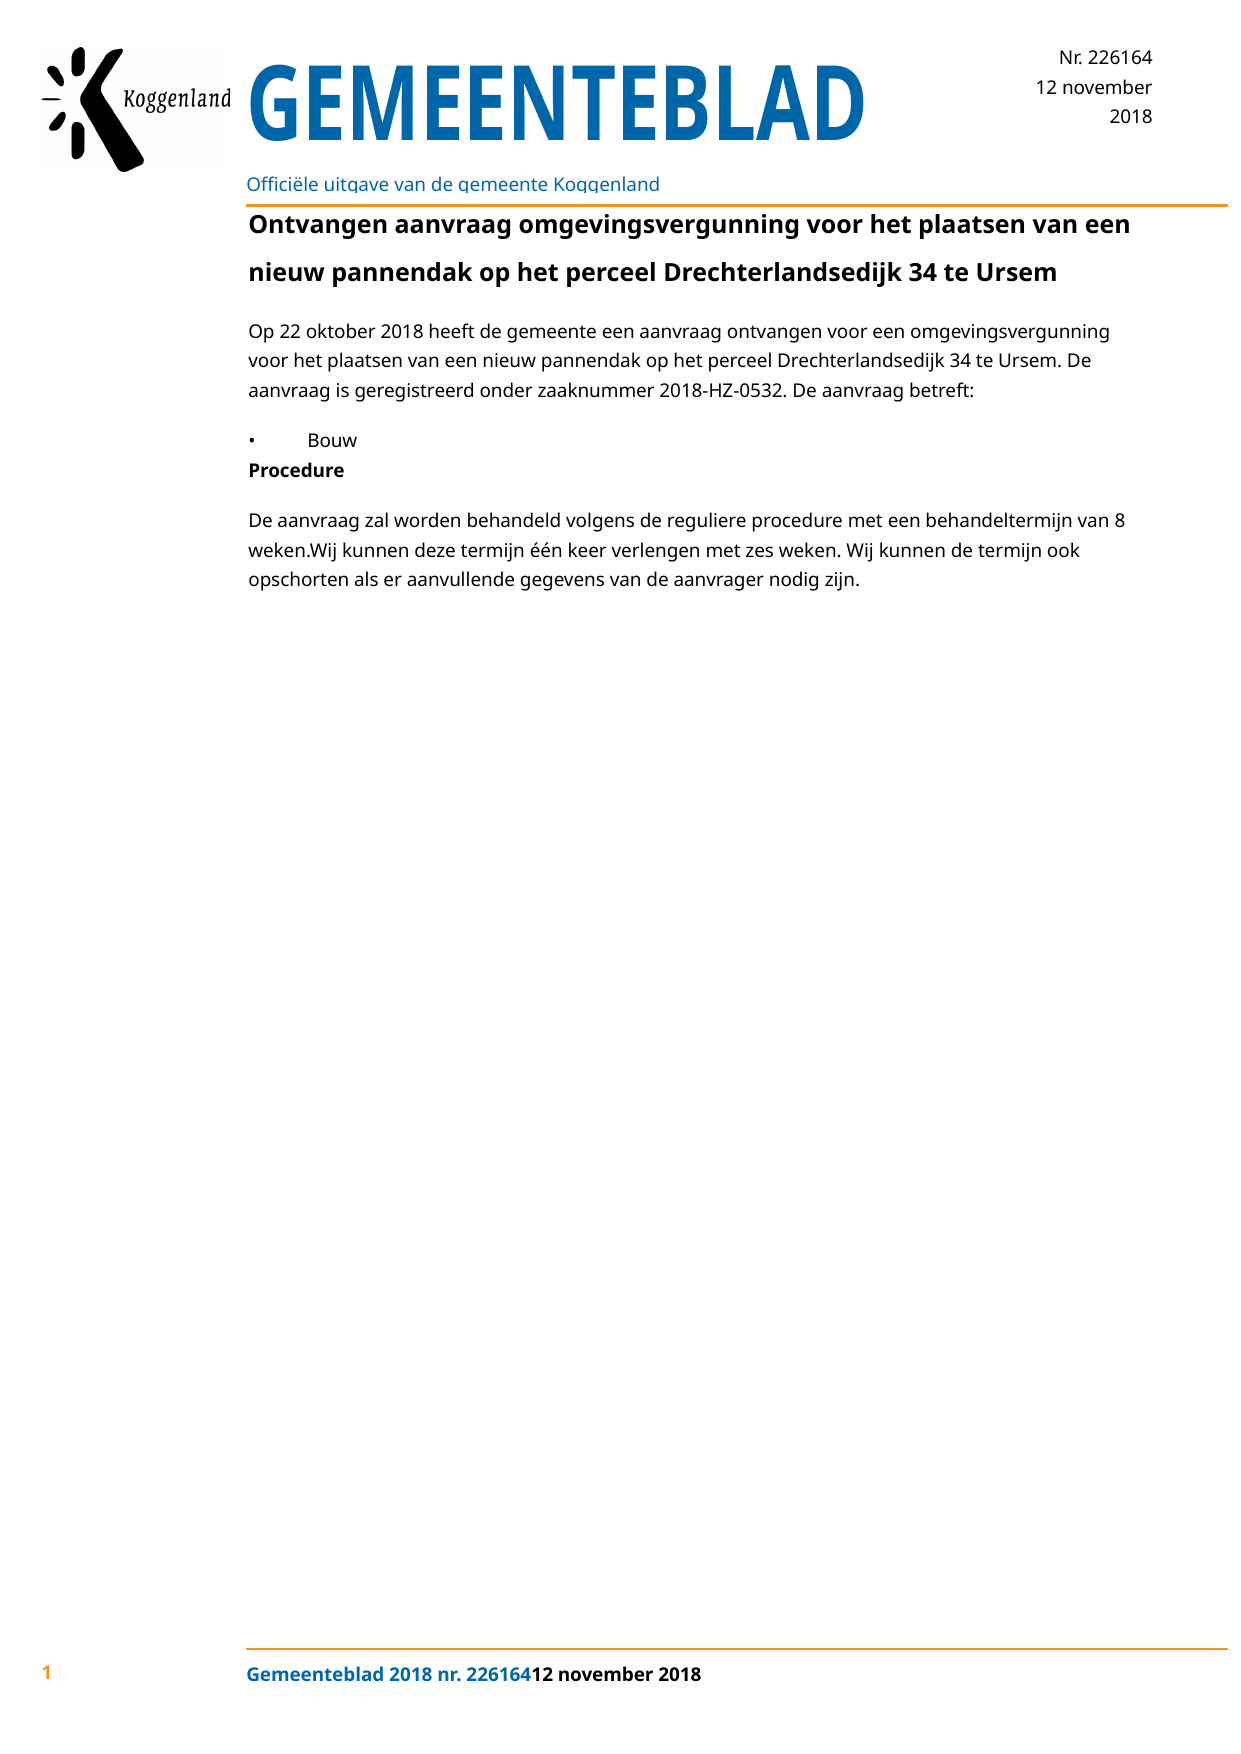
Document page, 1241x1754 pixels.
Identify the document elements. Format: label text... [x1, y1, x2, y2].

picture [41, 47, 231, 172]
text Ontvangen aanvraag omgevingsvergunning voor het plaatsen van een nieuw pannendak op het perceel Drechterlandsedijk 34 te Ursem [248, 207, 1152, 288]
text Op 22 oktober 2018 heeft de gemeente een aanvraag ontvangen voor een omgevingsvergunning voor het plaatsen van een nieuw pannendak op het perceel Drechterlandsedijk 34 te Ursem. De aanvraag is geregistreerd onder zaaknummer 2018-HZ-0532. De aanvraag betreft: [248, 318, 1152, 403]
text Procedure [248, 457, 1152, 483]
text De aanvraag zal worden behandeld volgens de reguliere procedure met een behandeltermijn van 8 weken.Wij kunnen deze termijn één keer verlengen met zes weken. Wij kunnen de termijn ook opschorten als er aanvullende gegevens van de aanvrager nodig zijn. [248, 507, 1152, 592]
list Bouw [248, 427, 1152, 453]
